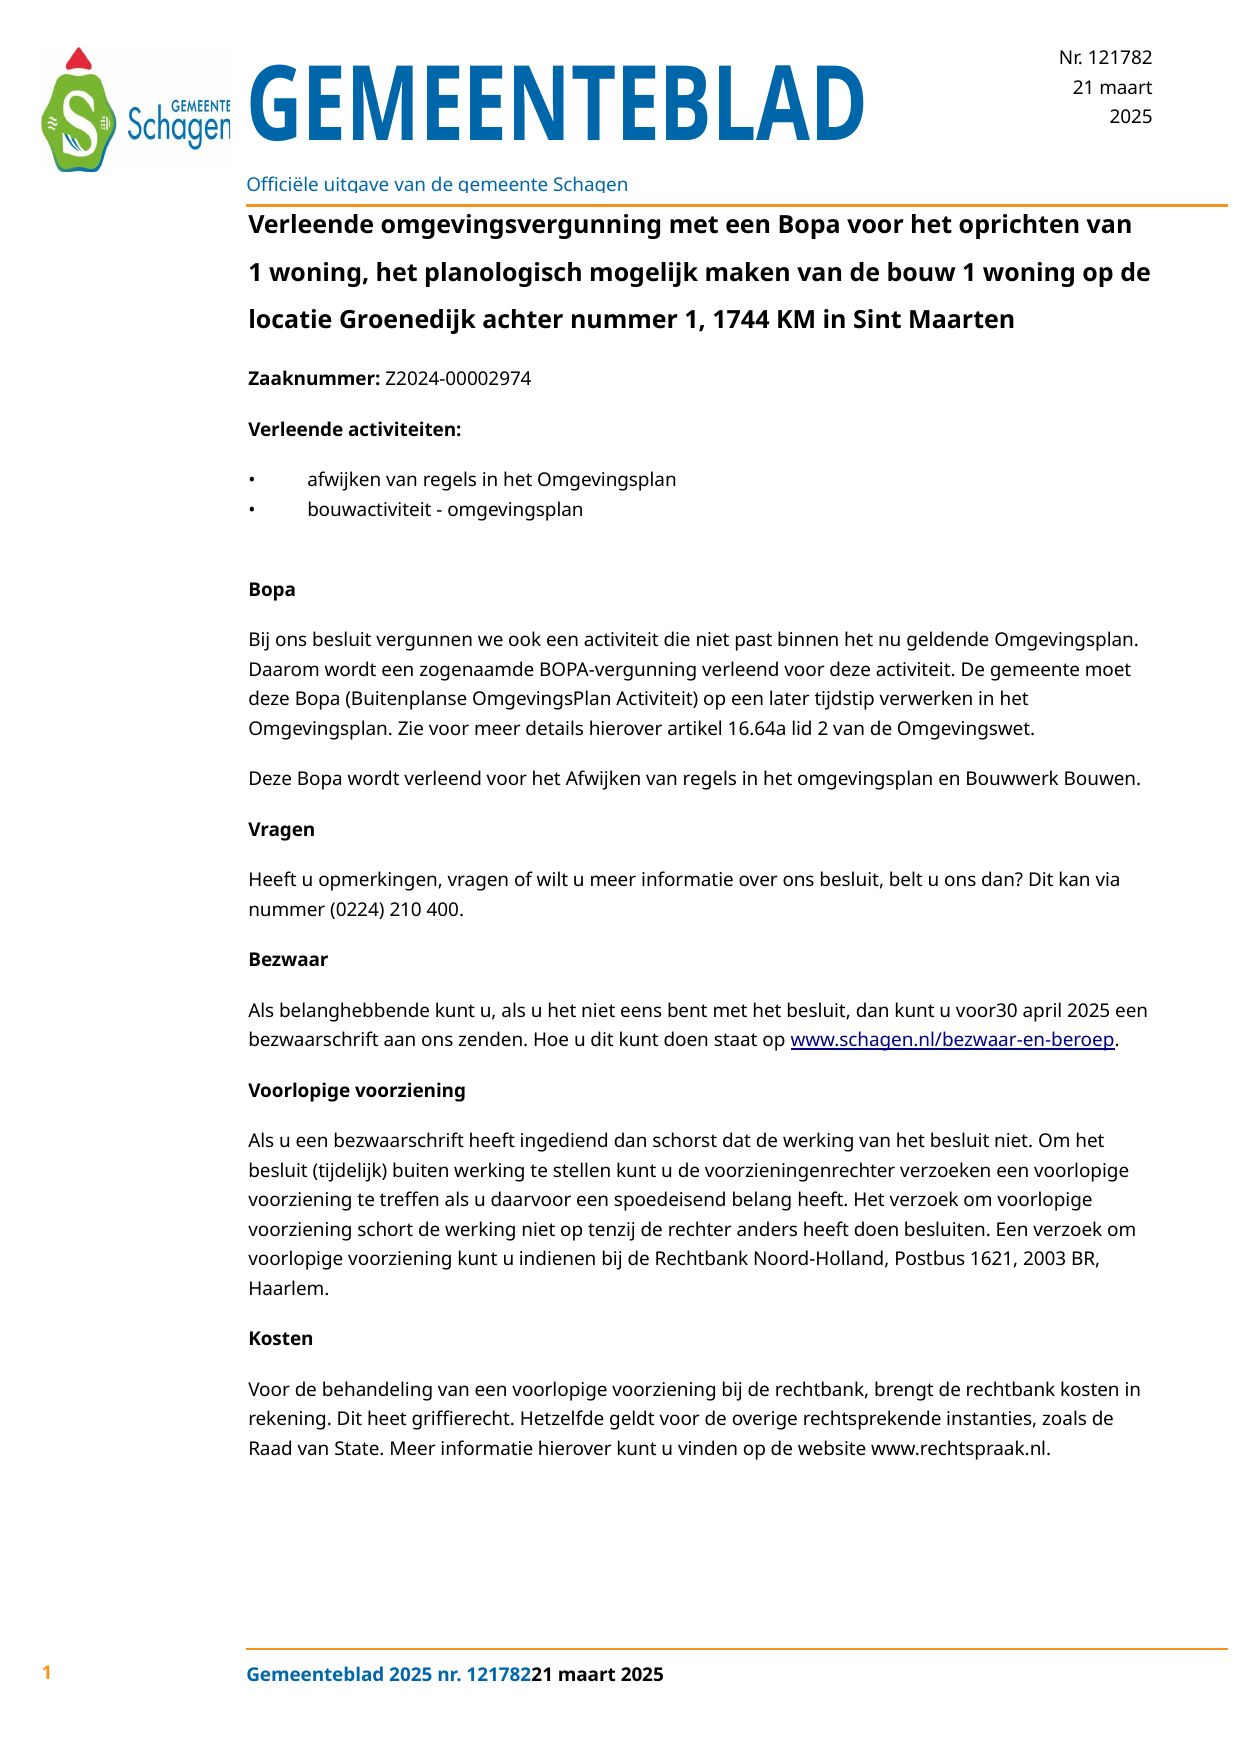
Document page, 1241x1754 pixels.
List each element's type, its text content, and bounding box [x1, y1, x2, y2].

text Zaaknummer: Z2024-00002974 [248, 366, 1152, 391]
text Heeft u opmerkingen, vragen of wilt u meer informatie over ons besluit, belt u ons dan? Dit kan via nummer (0224) 210 400. [248, 866, 1152, 922]
list bouwactiviteit - omgevingsplan [248, 496, 1152, 522]
text Vragen [248, 816, 1152, 842]
text Bij ons besluit vergunnen we ook een activiteit die niet past binnen het nu geldende Omgevingsplan. Daarom wordt een zogenaamde BOPA-vergunning verleend voor deze activiteit. De gemeente moet deze Bopa (Buitenplanse OmgevingsPlan Activiteit) op een later tijdstip verwerken in het Omgevingsplan. Zie voor meer details hierover artikel 16.64a lid 2 van de Omgevingswet. [248, 626, 1152, 741]
text Deze Bopa wordt verleend voor het Afwijken van regels in het omgevingsplan en Bouwwerk Bouwen. [248, 766, 1152, 791]
list afwijken van regels in het Omgevingsplan [248, 466, 1152, 492]
text Verleende omgevingsvergunning met een Bopa voor het oprichten van 1 woning, het planologisch mogelijk maken van de bouw 1 woning op de locatie Groenedijk achter nummer 1, 1744 KM in Sint Maarten [248, 207, 1152, 336]
text Bopa [248, 576, 1152, 602]
text Als u een bezwaarschrift heeft ingediend dan schorst dat de werking van het besluit niet. Om het besluit (tijdelijk) buiten werking te stellen kunt u de voorzieningenrechter verzoeken een voorlopige voorziening te treffen als u daarvoor een spoedeisend belang heeft. Het verzoek om voorlopige voorziening schort de werking niet op tenzij de rechter anders heeft doen besluiten. Een verzoek om voorlopige voorziening kunt u indienen bij de Rechtbank Noord-Holland, Postbus 1621, 2003 BR, Haarlem. [248, 1127, 1152, 1301]
text Bezwaar [248, 946, 1152, 972]
text Kosten [248, 1326, 1152, 1351]
text Als belanghebbende kunt u, als u het niet eens bent met het besluit, dan kunt u voor30 april 2025 een bezwaarschrift aan ons zenden. Hoe u dit kunt doen staat op www.schagen.nl/bezwaar-en-beroep. [248, 997, 1152, 1052]
text Voor de behandeling van een voorlopige voorziening bij de rechtbank, brengt de rechtbank kosten in rekening. Dit heet griffierecht. Hetzelfde geldt voor de overige rechtsprekende instanties, zoals de Raad van State. Meer informatie hierover kunt u vinden op de website www.rechtspraak.nl. [248, 1376, 1152, 1461]
text Voorlopige voorziening [248, 1077, 1152, 1102]
text Verleende activiteiten: [248, 416, 1152, 442]
picture [41, 47, 231, 172]
